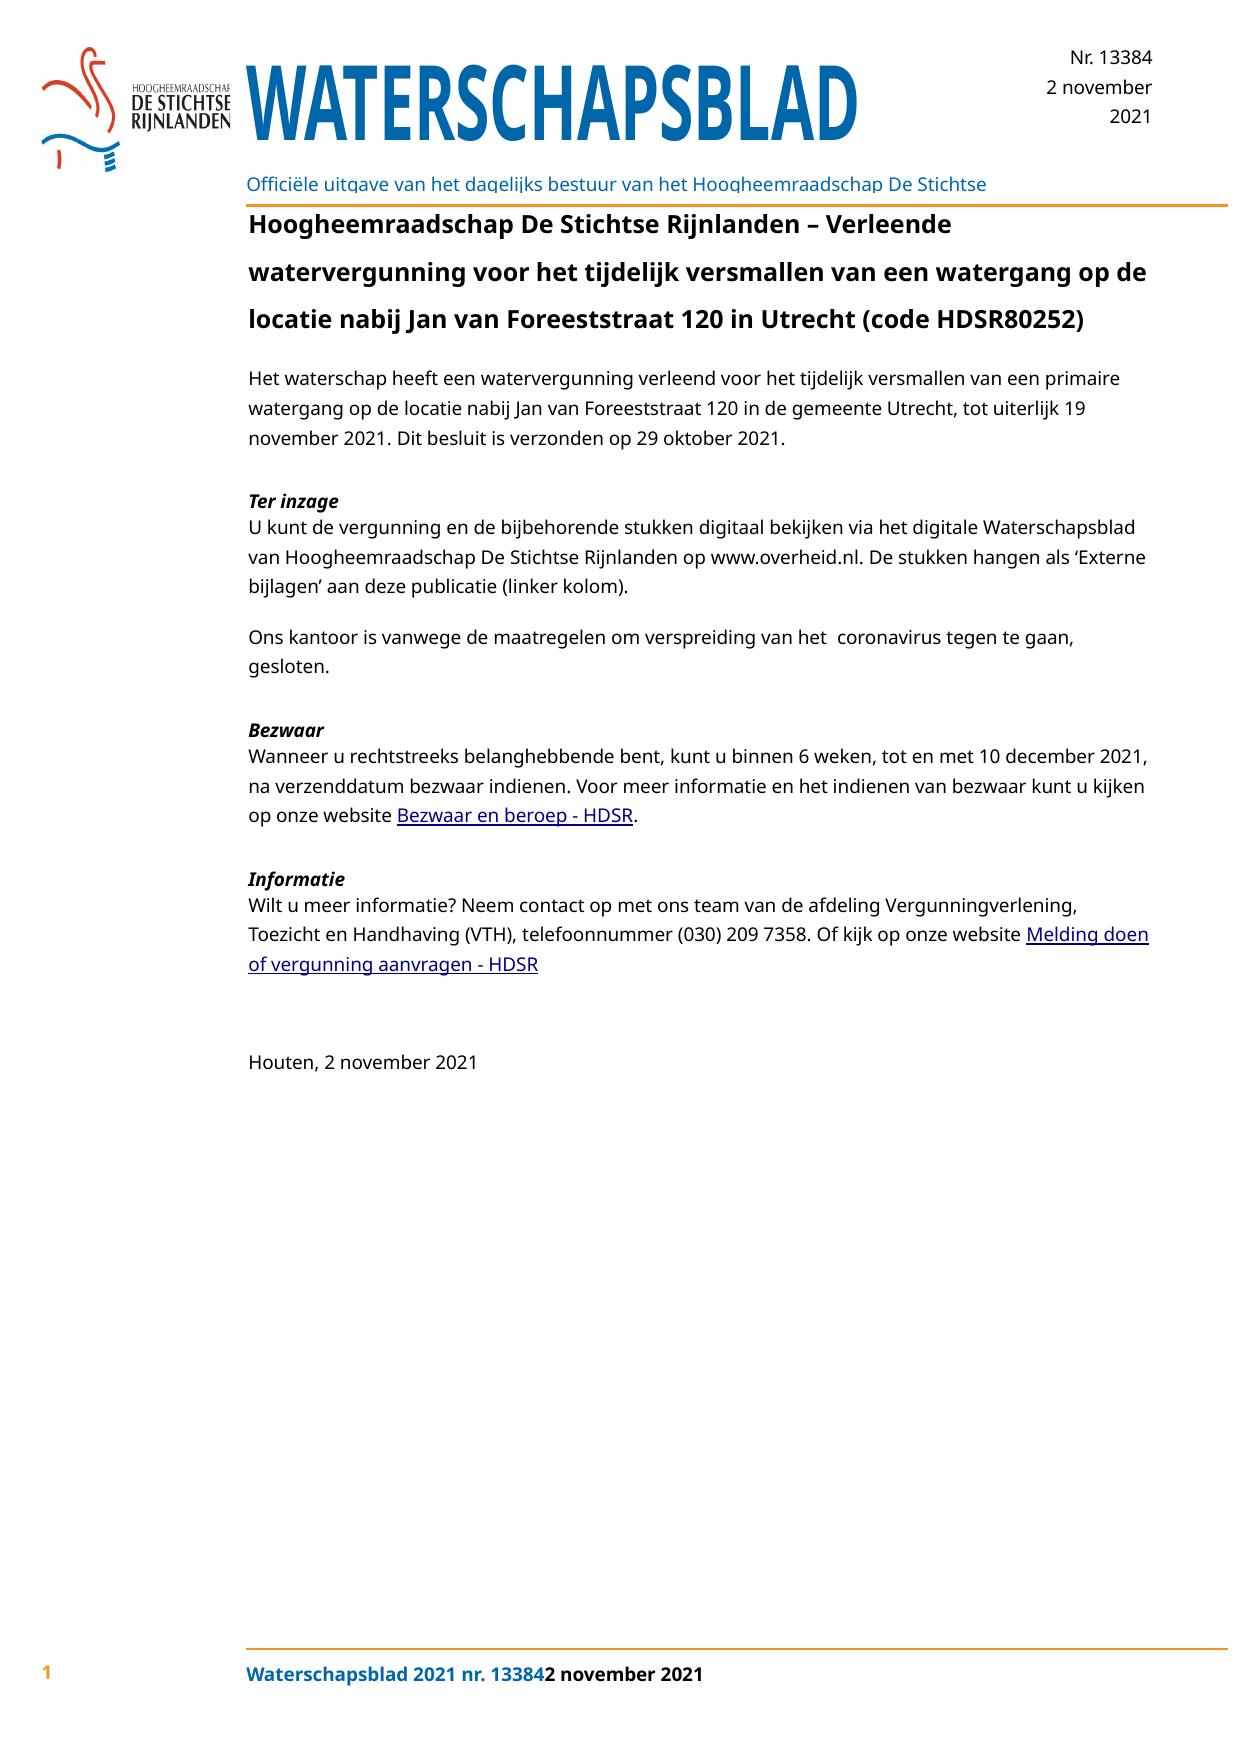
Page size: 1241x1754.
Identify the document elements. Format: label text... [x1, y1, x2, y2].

text Hoogheemraadschap De Stichtse Rijnlanden – Verleende watervergunning voor het tijdelijk versmallen van een watergang op de locatie nabij Jan van Foreeststraat 120 in Utrecht (code HDSR80252) [248, 207, 1152, 336]
text Het waterschap heeft een watervergunning verleend voor het tijdelijk versmallen van een primaire watergang op de locatie nabij Jan van Foreeststraat 120 in de gemeente Utrecht, tot uiterlijk 19 november 2021. Dit besluit is verzonden op 29 oktober 2021. [248, 366, 1152, 450]
text Houten, 2 november 2021 [248, 1049, 1152, 1075]
text Wilt u meer informatie? Neem contact op met ons team van de afdeling Vergunningverlening, Toezicht en Handhaving (VTH), telefoonnummer (030) 209 7358. Of kijk op onze website Melding doen of vergunning aanvragen - HDSR [248, 892, 1152, 977]
text U kunt de vergunning en de bijbehorende stukken digitaal bekijken via het digitale Waterschapsblad van Hoogheemraadschap De Stichtse Rijnlanden op www.overheid.nl. De stukken hangen als ‘Externe bijlagen’ aan deze publicatie (linker kolom). [248, 514, 1152, 599]
text Ter inzage [248, 489, 1152, 514]
picture [41, 47, 231, 172]
text Bezwaar [248, 717, 1152, 743]
text Ons kantoor is vanwege de maatregelen om verspreiding van het coronavirus tegen te gaan, gesloten. [248, 624, 1152, 679]
text Informatie [248, 866, 1152, 892]
text Wanneer u rechtstreeks belanghebbende bent, kunt u binnen 6 weken, tot en met 10 december 2021, na verzenddatum bezwaar indienen. Voor meer informatie en het indienen van bezwaar kunt u kijken op onze website Bezwaar en beroep - HDSR. [248, 743, 1152, 828]
